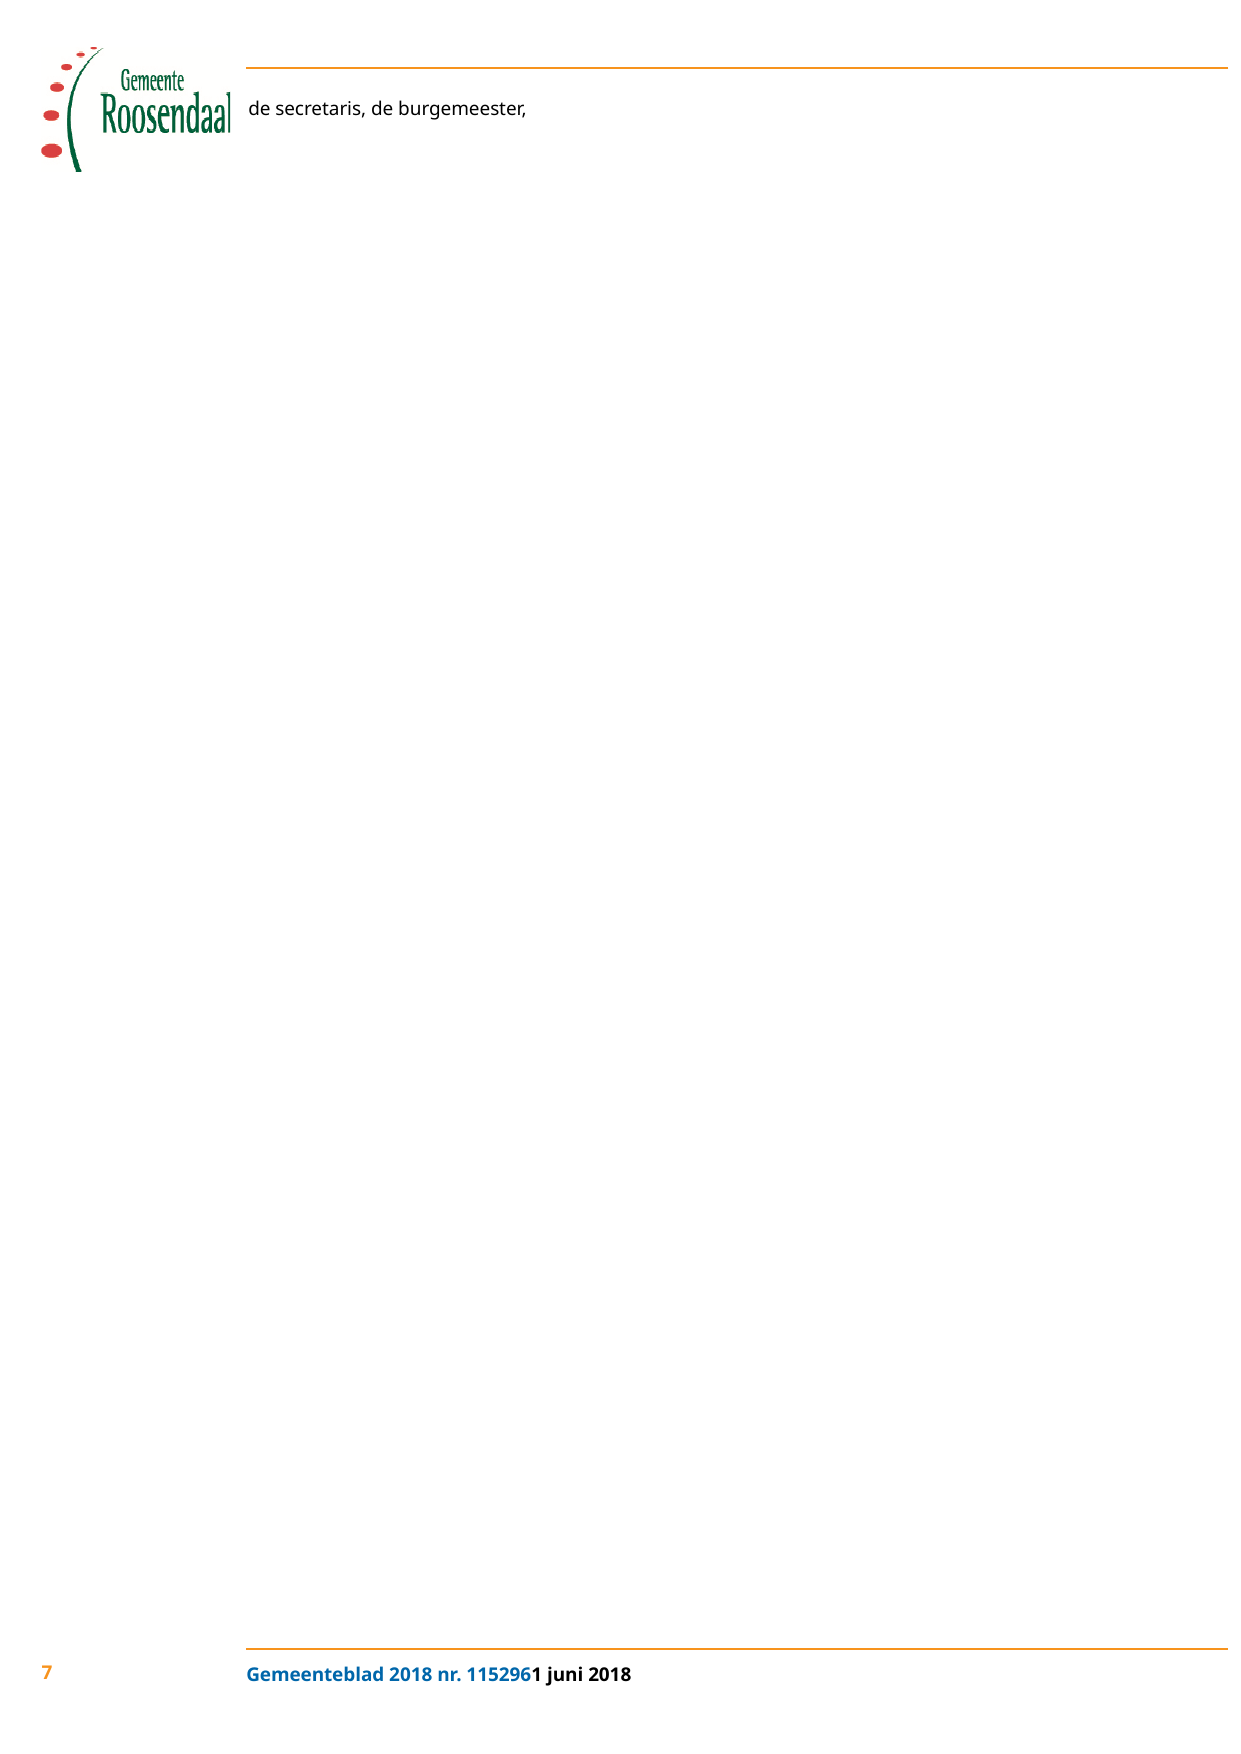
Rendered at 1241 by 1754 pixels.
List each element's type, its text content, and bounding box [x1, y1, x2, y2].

text de secretaris, de burgemeester, [248, 95, 1152, 121]
picture [41, 47, 231, 172]
